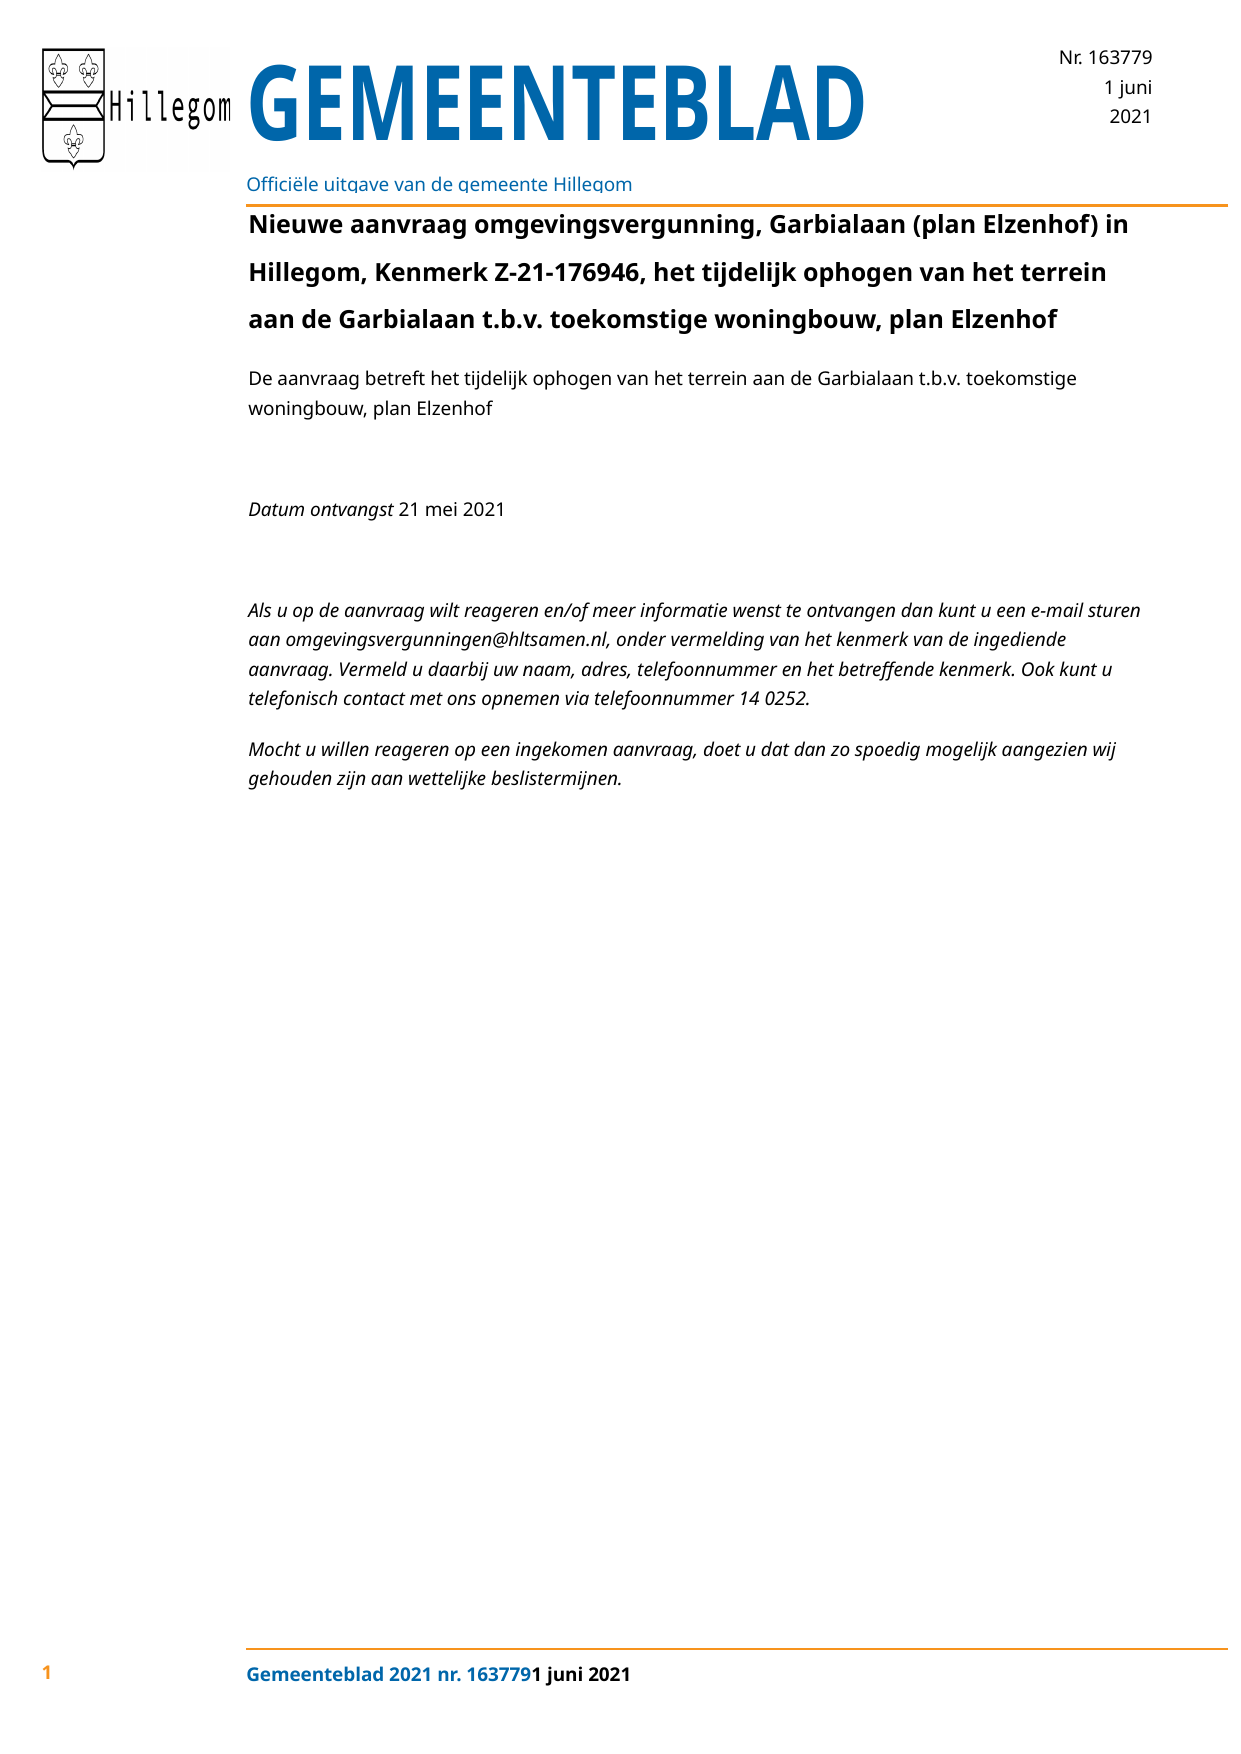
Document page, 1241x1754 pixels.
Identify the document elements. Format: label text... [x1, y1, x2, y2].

picture [41, 47, 231, 172]
text Mocht u willen reageren op een ingekomen aanvraag, doet u dat dan zo spoedig mogelijk aangezien wij gehouden zijn aan wettelijke beslistermijnen. [248, 736, 1152, 791]
text Nieuwe aanvraag omgevingsvergunning, Garbialaan (plan Elzenhof) in Hillegom, Kenmerk Z-21-176946, het tijdelijk ophogen van het terrein aan de Garbialaan t.b.v. toekomstige woningbouw, plan Elzenhof [248, 207, 1152, 336]
text Datum ontvangst 21 mei 2021 [248, 496, 1152, 522]
text De aanvraag betreft het tijdelijk ophogen van het terrein aan de Garbialaan t.b.v. toekomstige woningbouw, plan Elzenhof [248, 366, 1152, 421]
text Als u op de aanvraag wilt reageren en/of meer informatie wenst te ontvangen dan kunt u een e-mail sturen aan omgevingsvergunningen@hltsamen.nl, onder vermelding van het kenmerk van de ingediende aanvraag. Vermeld u daarbij uw naam, adres, telefoonnummer en het betreffende kenmerk. Ook kunt u telefonisch contact met ons opnemen via telefoonnummer 14 0252. [248, 597, 1152, 711]
